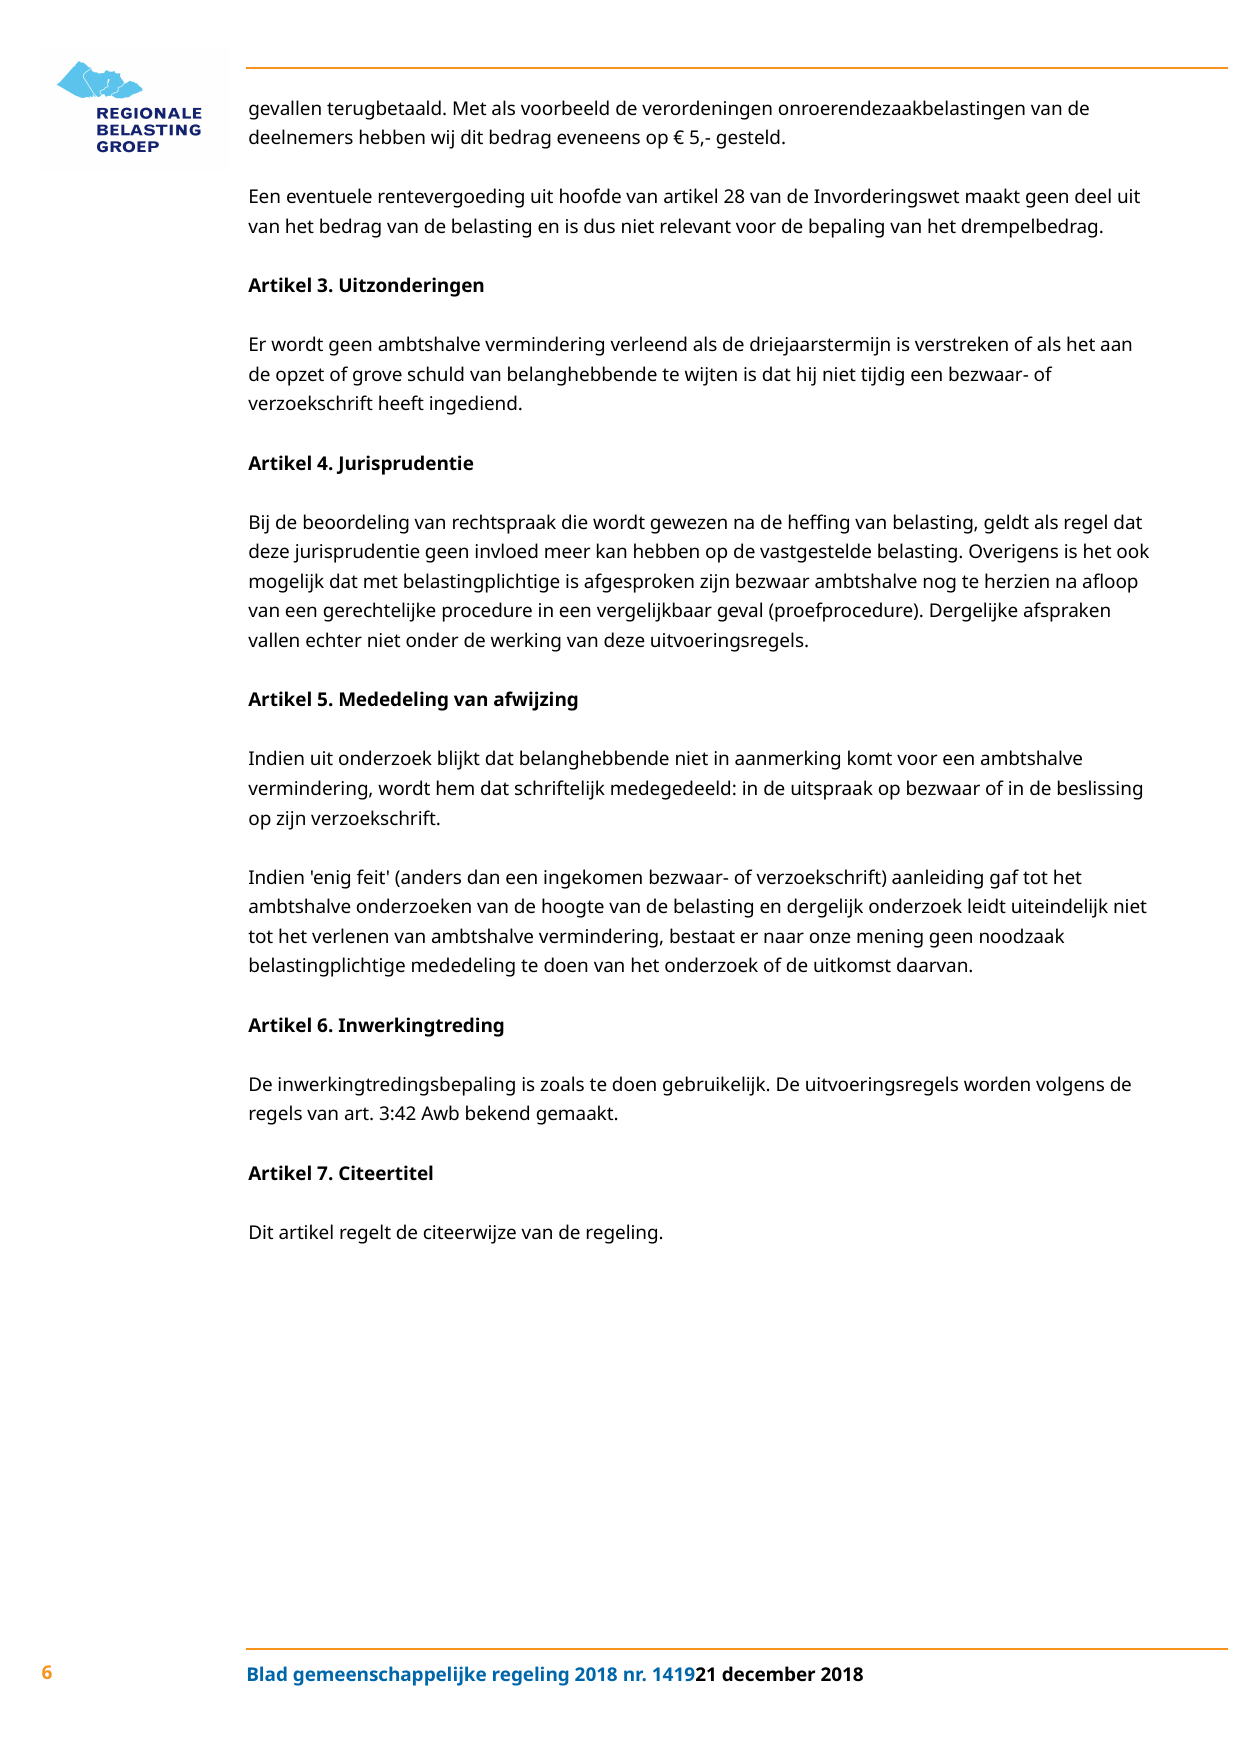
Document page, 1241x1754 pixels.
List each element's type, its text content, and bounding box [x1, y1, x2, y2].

text Indien uit onderzoek blijkt dat belanghebbende niet in aanmerking komt voor een ambtshalve vermindering, wordt hem dat schriftelijk medegedeeld: in de uitspraak op bezwaar of in de beslissing op zijn verzoekschrift. [248, 746, 1152, 831]
text Indien 'enig feit' (anders dan een ingekomen bezwaar- of verzoekschrift) aanleiding gaf tot het ambtshalve onderzoeken van de hoogte van de belasting en dergelijk onderzoek leidt uiteindelijk niet tot het verlenen van ambtshalve vermindering, bestaat er naar onze mening geen noodzaak belastingplichtige mededeling te doen van het onderzoek of de uitkomst daarvan. [248, 864, 1152, 978]
text Bij de beoordeling van rechtspraak die wordt gewezen na de heffing van belasting, geldt als regel dat deze jurisprudentie geen invloed meer kan hebben op de vastgestelde belasting. Overigens is het ook mogelijk dat met belastingplichtige is afgesproken zijn bezwaar ambtshalve nog te herzien na afloop van een gerechtelijke procedure in een vergelijkbaar geval (proefprocedure). Dergelijke afspraken vallen echter niet onder de werking van deze uitvoeringsregels. [248, 509, 1152, 653]
text Een eventuele rentevergoeding uit hoofde van artikel 28 van de Invorderingswet maakt geen deel uit van het bedrag van de belasting en is dus niet relevant voor de bepaling van het drempelbedrag. [248, 183, 1152, 239]
text Dit artikel regelt de citeerwijze van de regeling. [248, 1219, 1152, 1245]
text Artikel 4. Jurisprudentie [248, 450, 1152, 476]
text Er wordt geen ambtshalve vermindering verleend als de driejaarstermijn is verstreken of als het aan de opzet of grove schuld van belanghebbende te wijten is dat hij niet tijdig een bezwaar- of verzoekschrift heeft ingediend. [248, 331, 1152, 416]
text Artikel 6. Inwerkingtreding [248, 1012, 1152, 1038]
picture [41, 47, 231, 172]
text Artikel 5. Mededeling van afwijzing [248, 686, 1152, 712]
text Artikel 3. Uitzonderingen [248, 272, 1152, 298]
text Artikel 7. Citeertitel [248, 1160, 1152, 1186]
text gevallen terugbetaald. Met als voorbeeld de verordeningen onroerendezaakbelastingen van de deelnemers hebben wij dit bedrag eveneens op € 5,- gesteld. [248, 95, 1152, 150]
text De inwerkingtredingsbepaling is zoals te doen gebruikelijk. De uitvoeringsregels worden volgens de regels van art. 3:42 Awb bekend gemaakt. [248, 1071, 1152, 1126]
